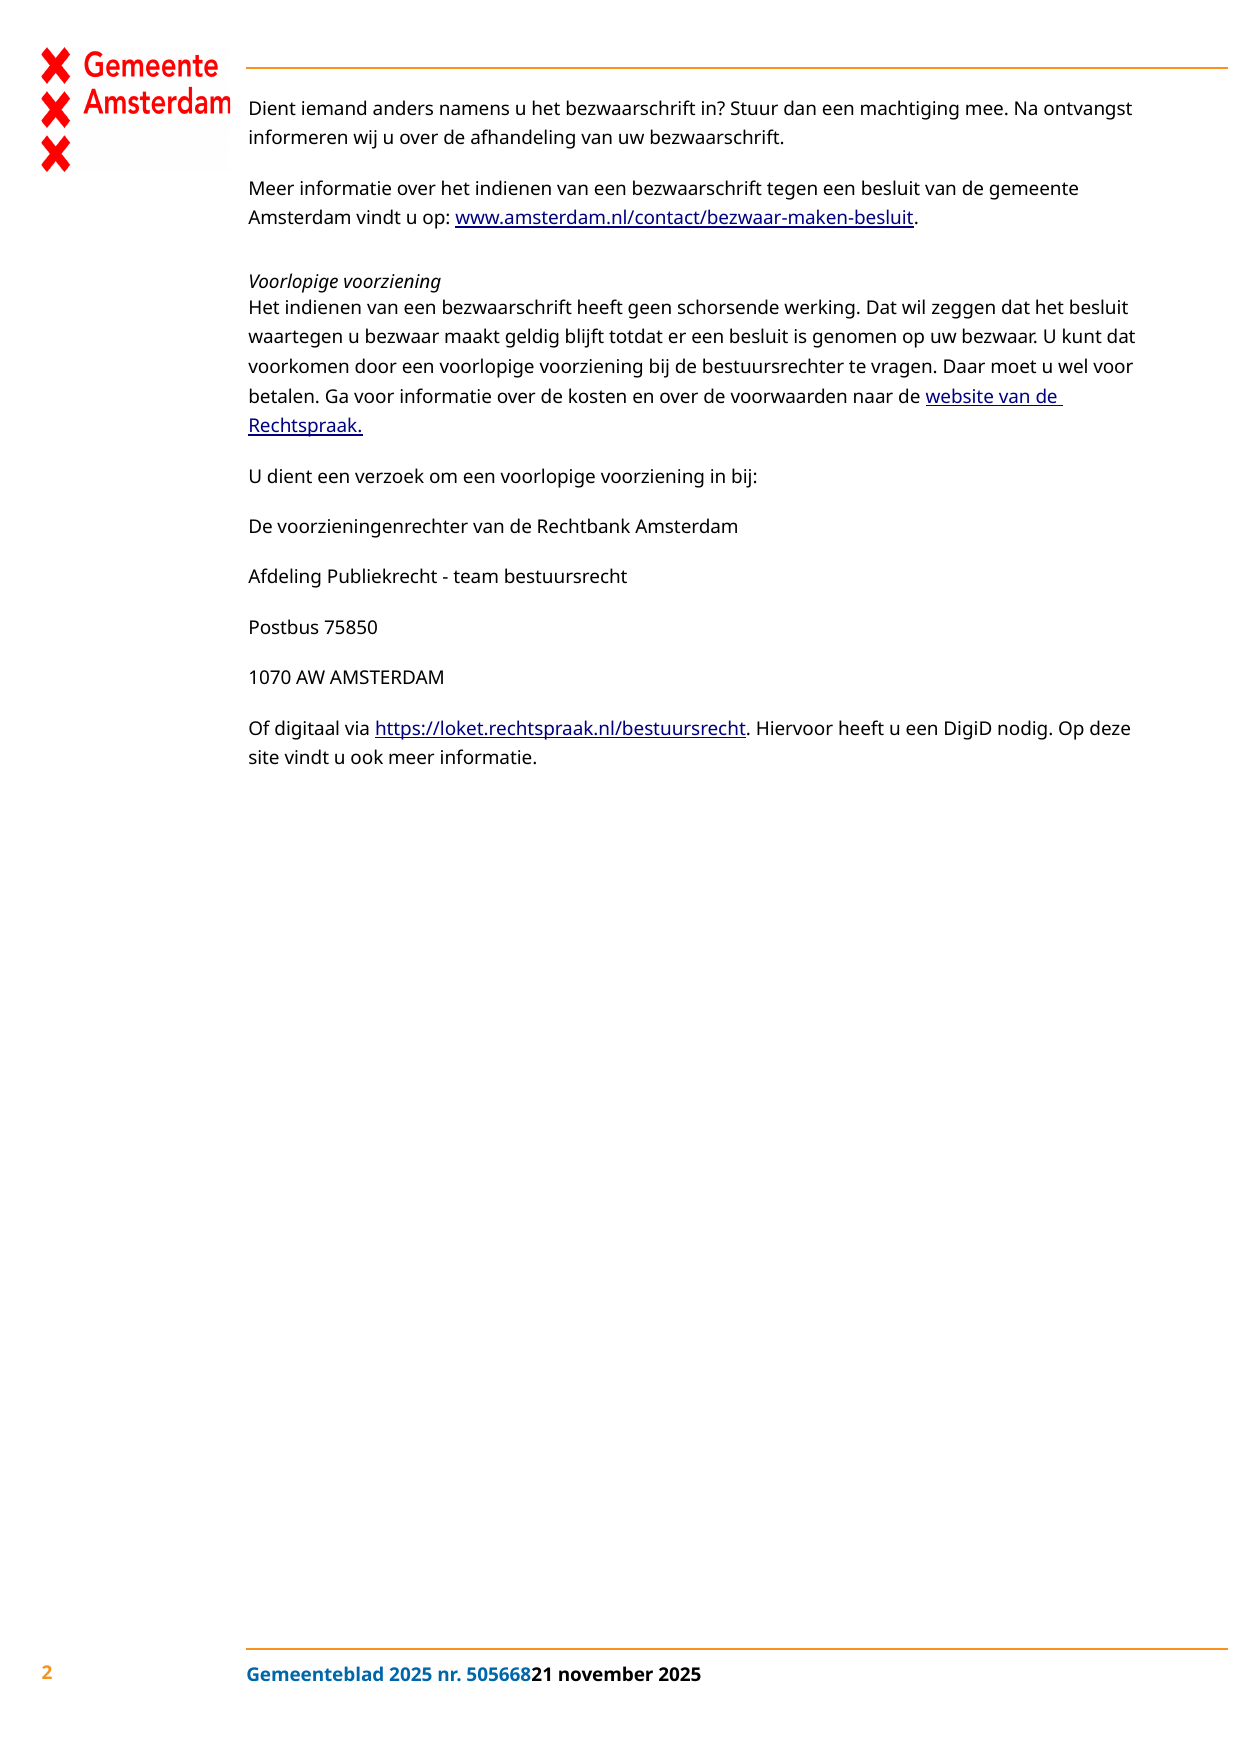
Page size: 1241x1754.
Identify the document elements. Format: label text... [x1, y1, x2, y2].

picture [41, 47, 231, 172]
text Postbus 75850 [248, 614, 1152, 640]
text 1070 AW AMSTERDAM [248, 664, 1152, 690]
text Voorlopige voorziening [248, 268, 1152, 294]
text Meer informatie over het indienen van een bezwaarschrift tegen een besluit van de gemeente Amsterdam vindt u op: www.amsterdam.nl/contact/bezwaar-maken-besluit. [248, 175, 1152, 230]
text U dient een verzoek om een voorlopige voorziening in bij: [248, 463, 1152, 488]
text Afdeling Publiekrecht - team bestuursrecht [248, 564, 1152, 589]
text Het indienen van een bezwaarschrift heeft geen schorsende werking. Dat wil zeggen dat het besluit waartegen u bezwaar maakt geldig blijft totdat er een besluit is genomen op uw bezwaar. U kunt dat voorkomen door een voorlopige voorziening bij de bestuursrechter te vragen. Daar moet u wel voor betalen. Ga voor informatie over de kosten en over de voorwaarden naar de website van de Rechtspraak. [248, 294, 1152, 438]
text De voorzieningenrechter van de Rechtbank Amsterdam [248, 513, 1152, 539]
text Of digitaal via https://loket.rechtspraak.nl/bestuursrecht. Hiervoor heeft u een DigiD nodig. Op deze site vindt u ook meer informatie. [248, 715, 1152, 770]
text Dient iemand anders namens u het bezwaarschrift in? Stuur dan een machtiging mee. Na ontvangst informeren wij u over de afhandeling van uw bezwaarschrift. [248, 95, 1152, 150]
